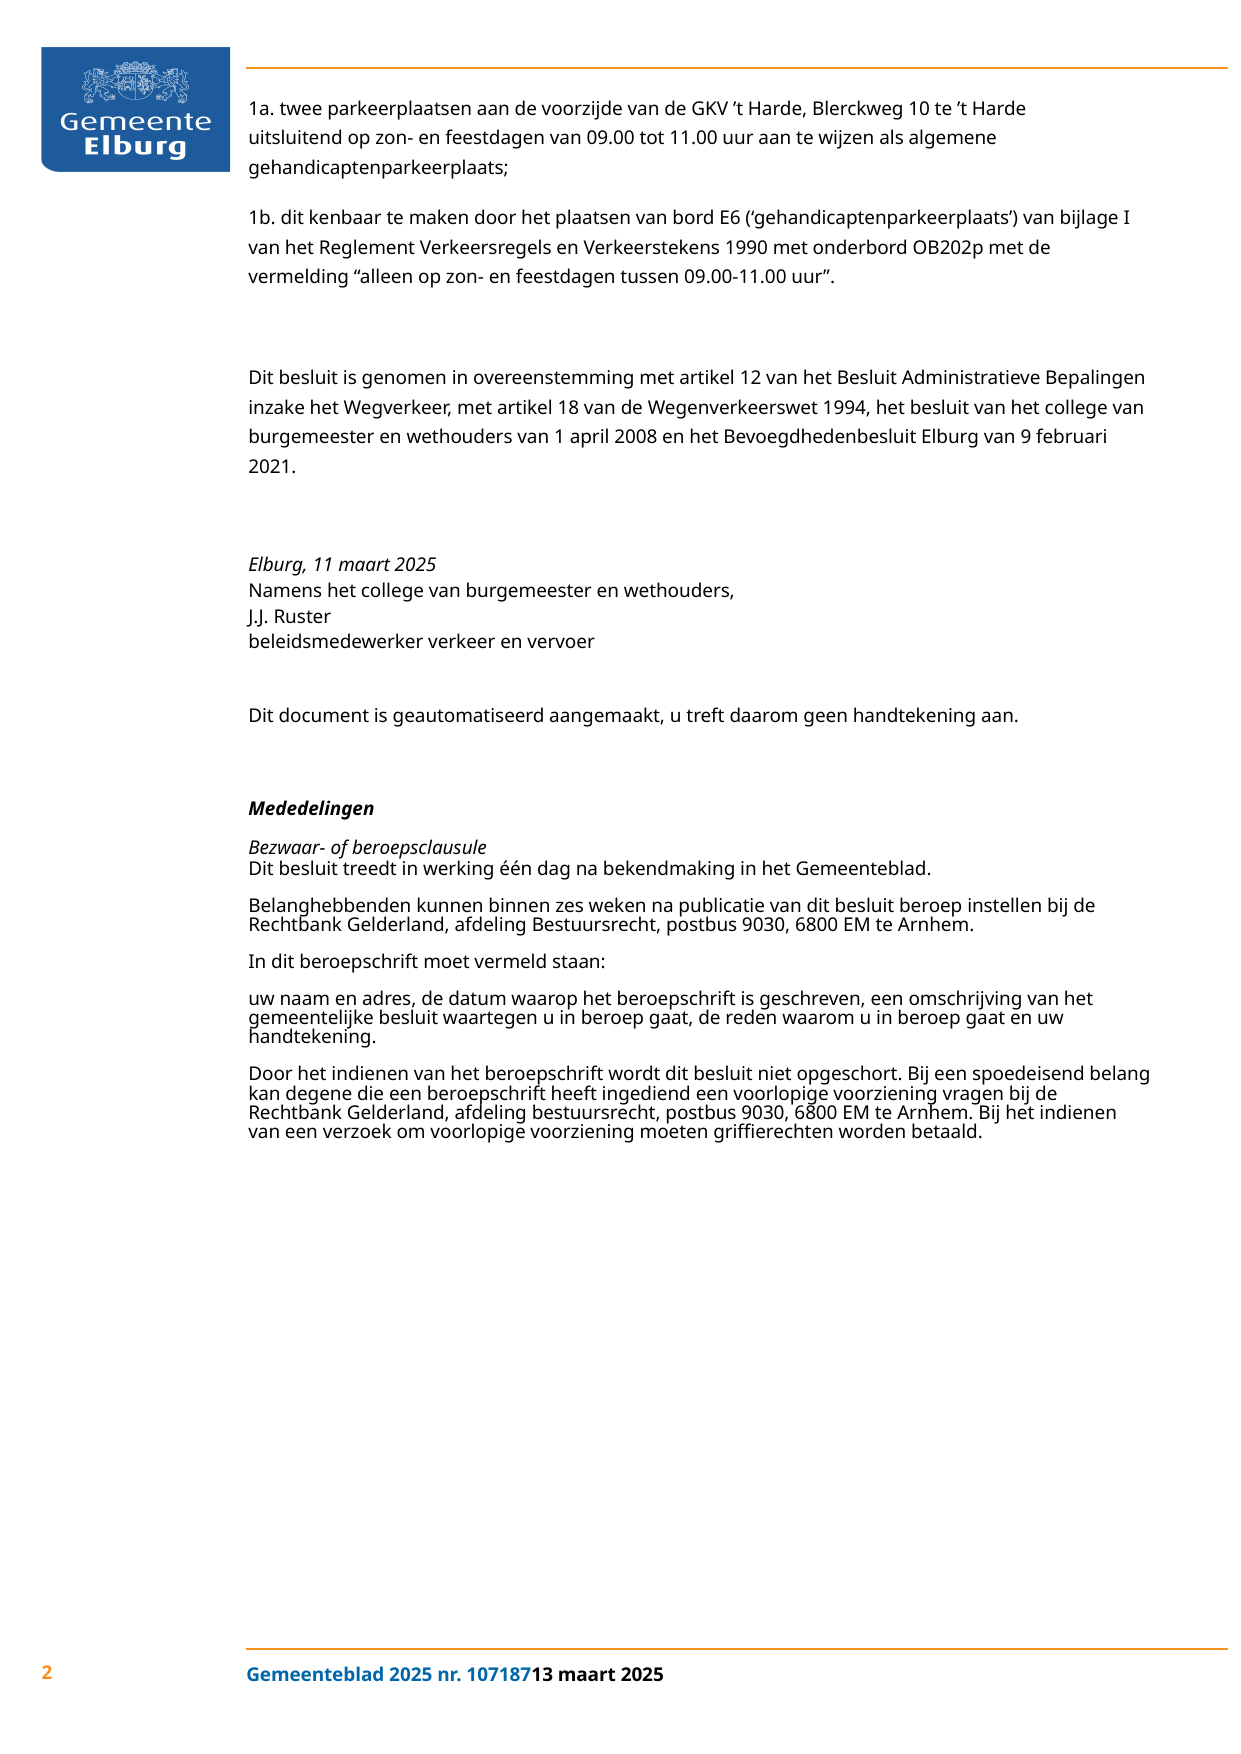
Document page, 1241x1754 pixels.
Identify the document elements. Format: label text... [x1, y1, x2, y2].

text Bezwaar- of beroepsclausule [248, 834, 1152, 860]
text Door het indienen van het beroepschrift wordt dit besluit niet opgeschort. Bij een spoedeisend belang kan degene die een beroepschrift heeft ingediend een voorlopige voorziening vragen bij de Rechtbank Gelderland, afdeling bestuursrecht, postbus 9030, 6800 EM te Arnhem. Bij het indienen van een verzoek om voorlopige voorziening moeten griffierechten worden betaald. [248, 1065, 1152, 1142]
text Dit besluit is genomen in overeenstemming met artikel 12 van het Besluit Administratieve Bepalingen inzake het Wegverkeer, met artikel 18 van de Wegenverkeerswet 1994, het besluit van het college van burgemeester en wethouders van 1 april 2008 en het Bevoegdhedenbesluit Elburg van 9 februari 2021. [248, 364, 1152, 479]
text 1b. dit kenbaar te maken door het plaatsen van bord E6 (‘gehandicaptenparkeerplaats’) van bijlage I van het Reglement Verkeersregels en Verkeerstekens 1990 met onderbord OB202p met de vermelding “alleen op zon- en feestdagen tussen 09.00-11.00 uur”. [248, 204, 1152, 289]
text Dit document is geautomatiseerd aangemaakt, u treft daarom geen handtekening aan. [248, 707, 1152, 726]
text beleidsmedewerker verkeer en vervoer [248, 628, 1152, 654]
picture [41, 47, 231, 172]
text Mededelingen [248, 795, 1152, 820]
text 1a. twee parkeerplaatsen aan de voorzijde van de GKV ’t Harde, Blerckweg 10 te ’t Harde uitsluitend op zon- en feestdagen van 09.00 tot 11.00 uur aan te wijzen als algemene gehandicaptenparkeerplaats; [248, 95, 1152, 180]
text J.J. Ruster [248, 603, 1152, 628]
text Belanghebbenden kunnen binnen zes weken na publicatie van dit besluit beroep instellen bij de Rechtbank Gelderland, afdeling Bestuursrecht, postbus 9030, 6800 EM te Arnhem. [248, 897, 1152, 935]
text In dit beroepschrift moet vermeld staan: [248, 953, 1152, 972]
text Elburg, 11 maart 2025 [248, 551, 1152, 577]
text Namens het college van burgemeester en wethouders, [248, 577, 1152, 603]
text Dit besluit treedt in werking één dag na bekendmaking in het Gemeenteblad. [248, 860, 1152, 879]
text uw naam en adres, de datum waarop het beroepschrift is geschreven, een omschrijving van het gemeentelijke besluit waartegen u in beroep gaat, de reden waarom u in beroep gaat en uw handtekening. [248, 990, 1152, 1048]
